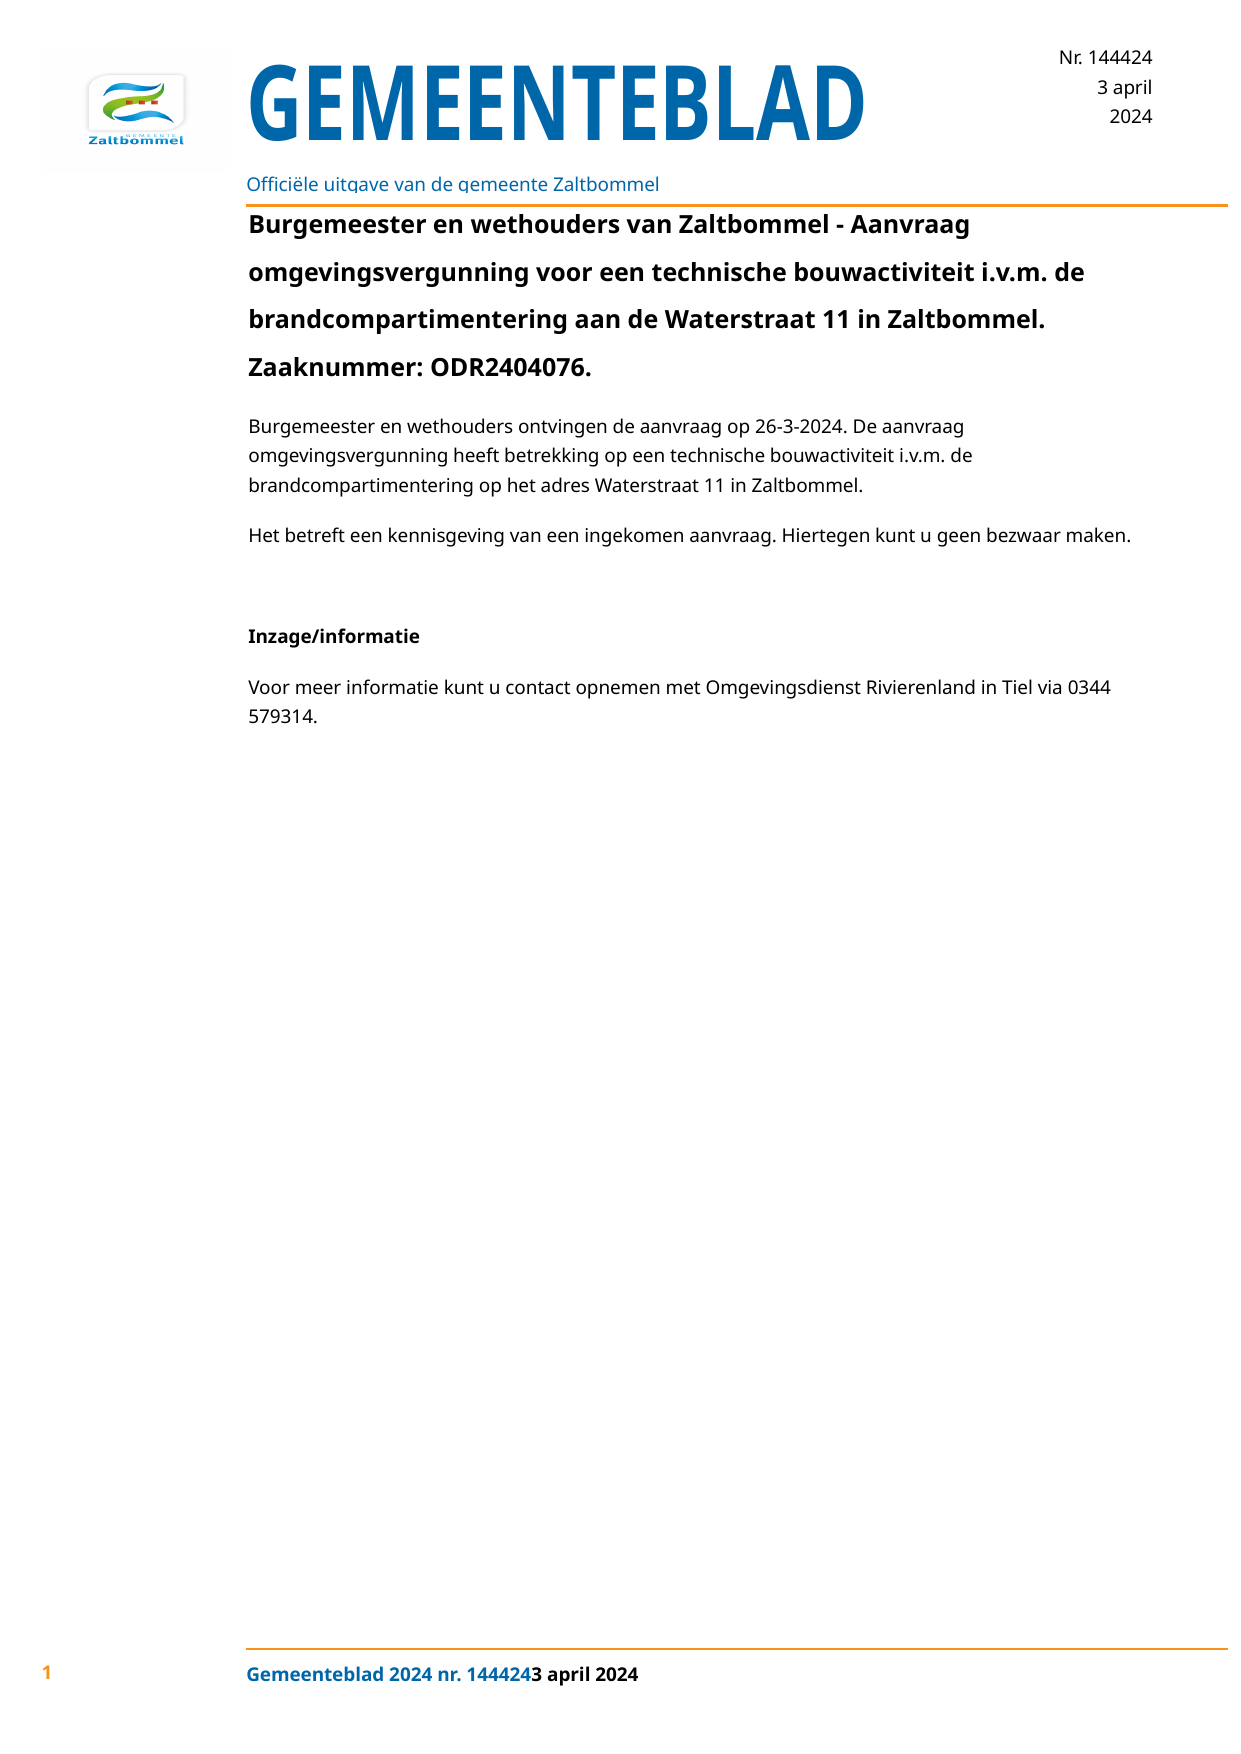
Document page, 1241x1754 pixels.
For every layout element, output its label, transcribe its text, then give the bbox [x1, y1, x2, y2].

text Burgemeester en wethouders van Zaltbommel - Aanvraag omgevingsvergunning voor een technische bouwactiviteit i.v.m. de brandcompartimentering aan de Waterstraat 11 in Zaltbommel. Zaaknummer: ODR2404076. [248, 207, 1152, 384]
text Inzage/informatie [248, 623, 1152, 649]
text Voor meer informatie kunt u contact opnemen met Omgevingsdienst Rivierenland in Tiel via 0344 579314. [248, 674, 1152, 729]
picture [41, 47, 231, 172]
text Het betreft een kennisgeving van een ingekomen aanvraag. Hiertegen kunt u geen bezwaar maken. [248, 523, 1152, 548]
text Burgemeester en wethouders ontvingen de aanvraag op 26-3-2024. De aanvraag omgevingsvergunning heeft betrekking op een technische bouwactiviteit i.v.m. de brandcompartimentering op het adres Waterstraat 11 in Zaltbommel. [248, 413, 1152, 498]
